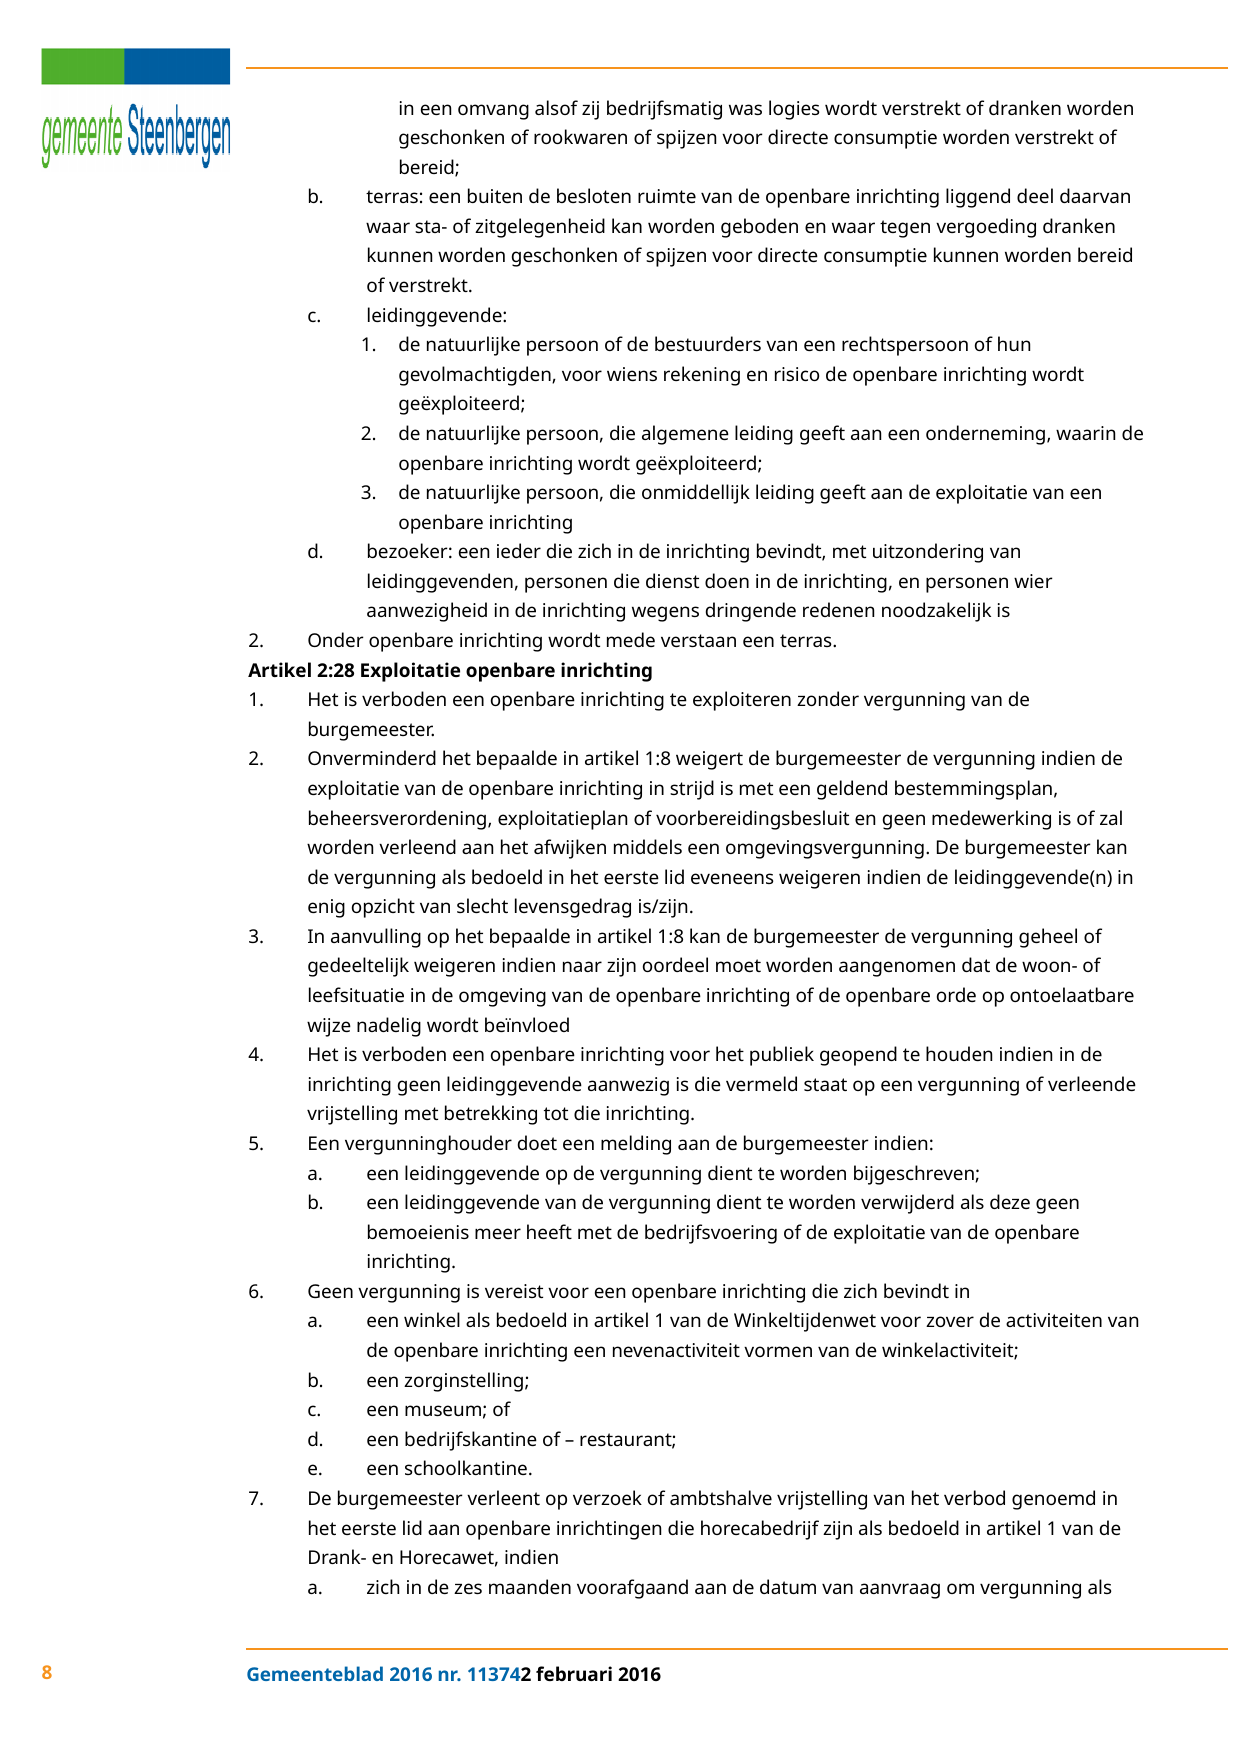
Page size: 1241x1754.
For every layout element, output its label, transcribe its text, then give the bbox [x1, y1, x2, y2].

list Geen vergunning is vereist voor een openbare inrichting die zich bevindt in [248, 1278, 1152, 1304]
list de natuurlijke persoon of de bestuurders van een rechtspersoon of hun gevolmachtigden, voor wiens rekening en risico de openbare inrichting wordt geëxploiteerd; [361, 331, 1152, 416]
list een museum; of [307, 1396, 1152, 1422]
list Onverminderd het bepaalde in artikel 1:8 weigert de burgemeester de vergunning indien de exploitatie van de openbare inrichting in strijd is met een geldend bestemmingsplan, beheersverordening, exploitatieplan of voorbereidingsbesluit en geen medewerking is of zal worden verleend aan het afwijken middels een omgevingsvergunning. De burgemeester kan de vergunning als bedoeld in het eerste lid eveneens weigeren indien de leidinggevende(n) in enig opzicht van slecht levensgedrag is/zijn. [248, 746, 1152, 919]
list Een vergunninghouder doet een melding aan de burgemeester indien: [248, 1130, 1152, 1156]
list een bedrijfskantine of – restaurant; [307, 1426, 1152, 1452]
list Het is verboden een openbare inrichting te exploiteren zonder vergunning van de burgemeester. [248, 686, 1152, 742]
list in een omvang alsof zij bedrijfsmatig was logies wordt verstrekt of dranken worden geschonken of rookwaren of spijzen voor directe consumptie worden verstrekt of bereid; [361, 95, 1152, 180]
list een leidinggevende op de vergunning dient te worden bijgeschreven; [307, 1160, 1152, 1186]
text Artikel 2:28 Exploitatie openbare inrichting [248, 657, 1152, 683]
list Onder openbare inrichting wordt mede verstaan een terras. [248, 627, 1152, 653]
list een winkel als bedoeld in artikel 1 van de Winkeltijdenwet voor zover de activiteiten van de openbare inrichting een nevenactiviteit vormen van de winkelactiviteit; [307, 1308, 1152, 1363]
list De burgemeester verleent op verzoek of ambtshalve vrijstelling van het verbod genoemd in het eerste lid aan openbare inrichtingen die horecabedrijf zijn als bedoeld in artikel 1 van de Drank- en Horecawet, indien [248, 1485, 1152, 1570]
list terras: een buiten de besloten ruimte van de openbare inrichting liggend deel daarvan waar sta- of zitgelegenheid kan worden geboden en waar tegen vergoeding dranken kunnen worden geschonken of spijzen voor directe consumptie kunnen worden bereid of verstrekt. [307, 183, 1152, 298]
list een leidinggevende van de vergunning dient te worden verwijderd als deze geen bemoeienis meer heeft met de bedrijfsvoering of de exploitatie van de openbare inrichting. [307, 1189, 1152, 1274]
list Het is verboden een openbare inrichting voor het publiek geopend te houden indien in de inrichting geen leidinggevende aanwezig is die vermeld staat op een vergunning of verleende vrijstelling met betrekking tot die inrichting. [248, 1041, 1152, 1126]
list zich in de zes maanden voorafgaand aan de datum van aanvraag om vergunning als [307, 1574, 1152, 1600]
list de natuurlijke persoon, die onmiddellijk leiding geeft aan de exploitatie van een openbare inrichting [361, 479, 1152, 535]
list de natuurlijke persoon, die algemene leiding geeft aan een onderneming, waarin de openbare inrichting wordt geëxploiteerd; [361, 420, 1152, 476]
picture [41, 47, 231, 172]
list bezoeker: een ieder die zich in de inrichting bevindt, met uitzondering van leidinggevenden, personen die dienst doen in de inrichting, en personen wier aanwezigheid in de inrichting wegens dringende redenen noodzakelijk is [307, 538, 1152, 623]
list In aanvulling op het bepaalde in artikel 1:8 kan de burgemeester de vergunning geheel of gedeeltelijk weigeren indien naar zijn oordeel moet worden aangenomen dat de woon- of leefsituatie in de omgeving van de openbare inrichting of de openbare orde op ontoelaatbare wijze nadelig wordt beïnvloed [248, 923, 1152, 1038]
list een schoolkantine. [307, 1456, 1152, 1481]
list leidinggevende: [307, 302, 1152, 328]
list een zorginstelling; [307, 1367, 1152, 1393]
